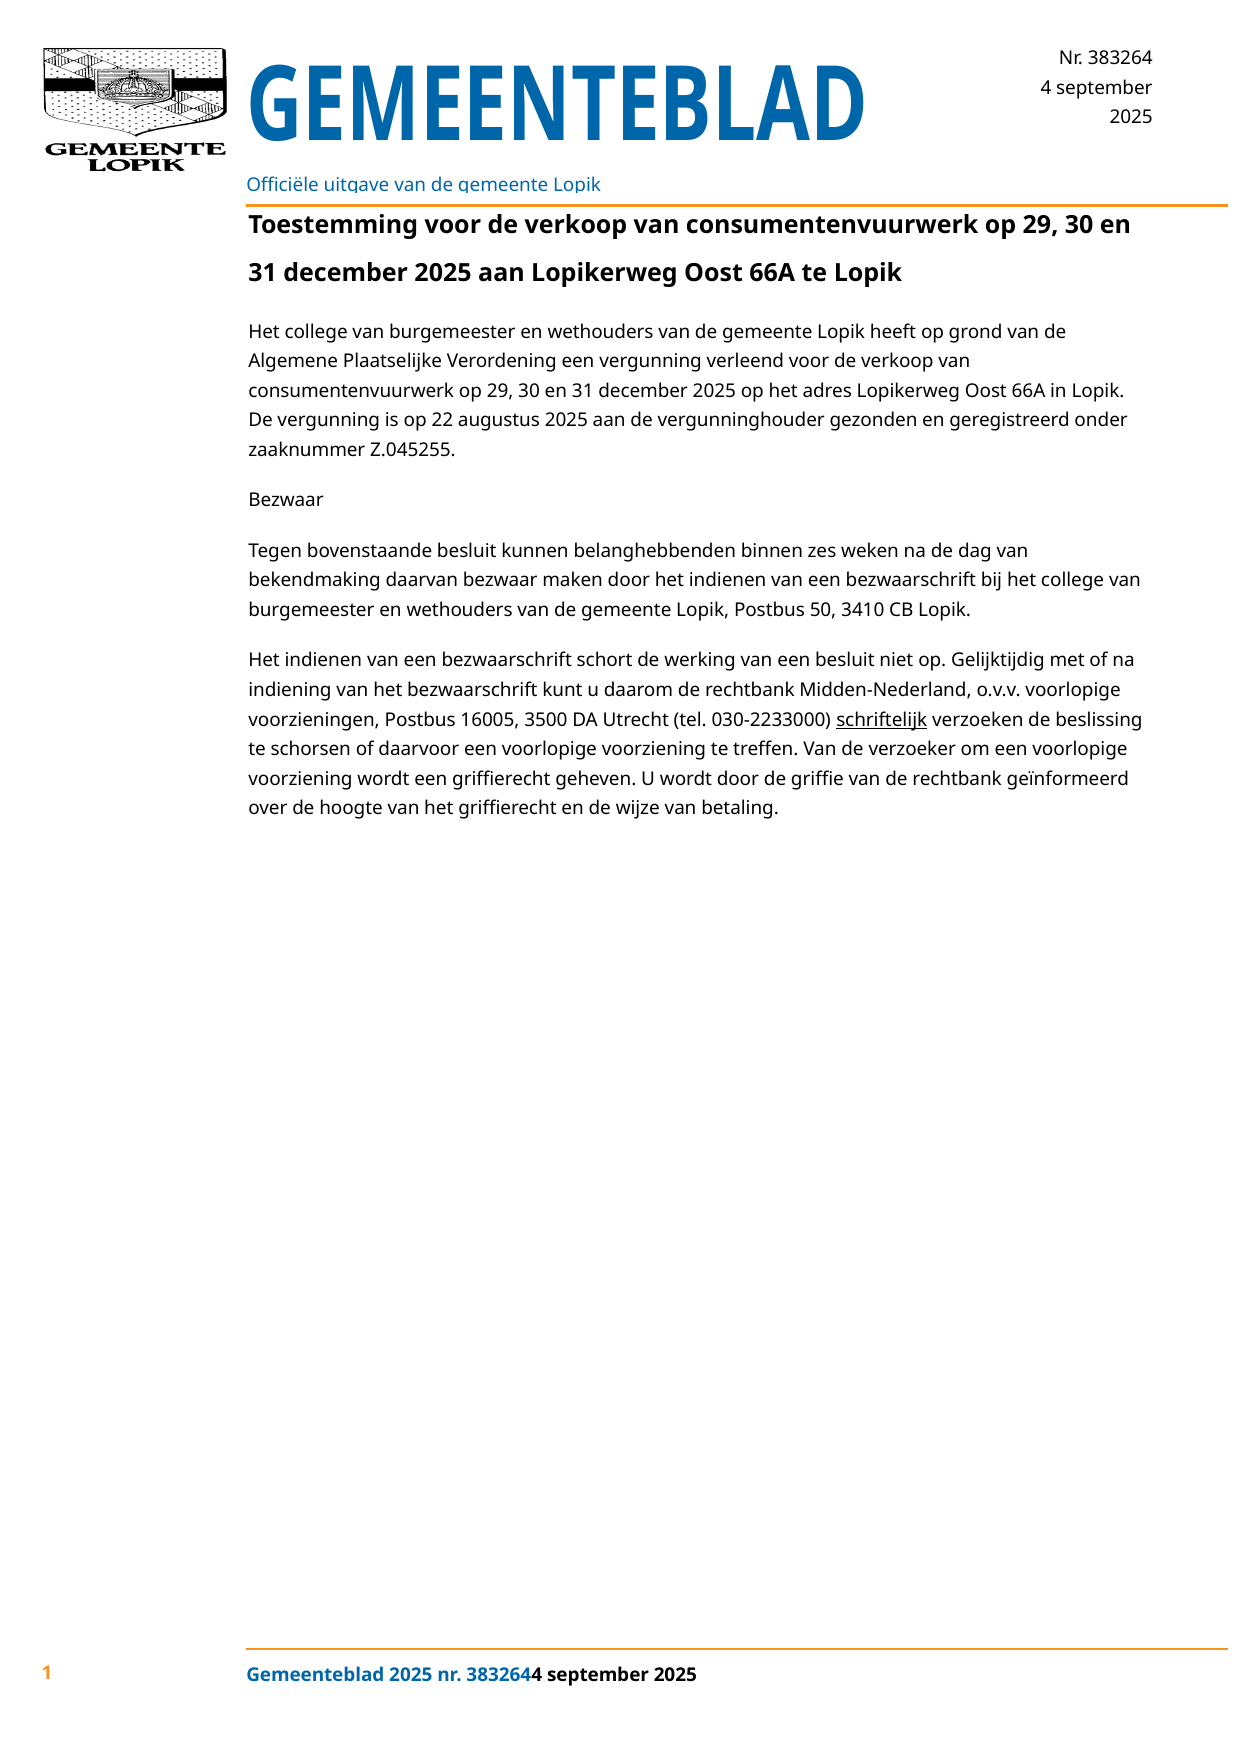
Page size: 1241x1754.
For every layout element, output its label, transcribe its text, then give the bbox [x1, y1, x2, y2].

text Toestemming voor de verkoop van consumentenvuurwerk op 29, 30 en 31 december 2025 aan Lopikerweg Oost 66A te Lopik [248, 207, 1152, 288]
picture [41, 47, 231, 172]
text Het college van burgemeester en wethouders van de gemeente Lopik heeft op grond van de Algemene Plaatselijke Verordening een vergunning verleend voor de verkoop van consumentenvuurwerk op 29, 30 en 31 december 2025 op het adres Lopikerweg Oost 66A in Lopik. De vergunning is op 22 augustus 2025 aan de vergunninghouder gezonden en geregistreerd onder zaaknummer Z.045255. [248, 318, 1152, 462]
text Tegen bovenstaande besluit kunnen belanghebbenden binnen zes weken na de dag van bekendmaking daarvan bezwaar maken door het indienen van een bezwaarschrift bij het college van burgemeester en wethouders van de gemeente Lopik, Postbus 50, 3410 CB Lopik. [248, 537, 1152, 622]
text Bezwaar [248, 487, 1152, 512]
text Het indienen van een bezwaarschrift schort de werking van een besluit niet op. Gelijktijdig met of na indiening van het bezwaarschrift kunt u daarom de rechtbank Midden-Nederland, o.v.v. voorlopige voorzieningen, Postbus 16005, 3500 DA Utrecht (tel. 030-2233000) schriftelijk verzoeken de beslissing te schorsen of daarvoor een voorlopige voorziening te treffen. Van de verzoeker om een voorlopige voorziening wordt een griffierecht geheven. U wordt door de griffie van de rechtbank geïnformeerd over de hoogte van het griffierecht en de wijze van betaling. [248, 647, 1152, 820]
